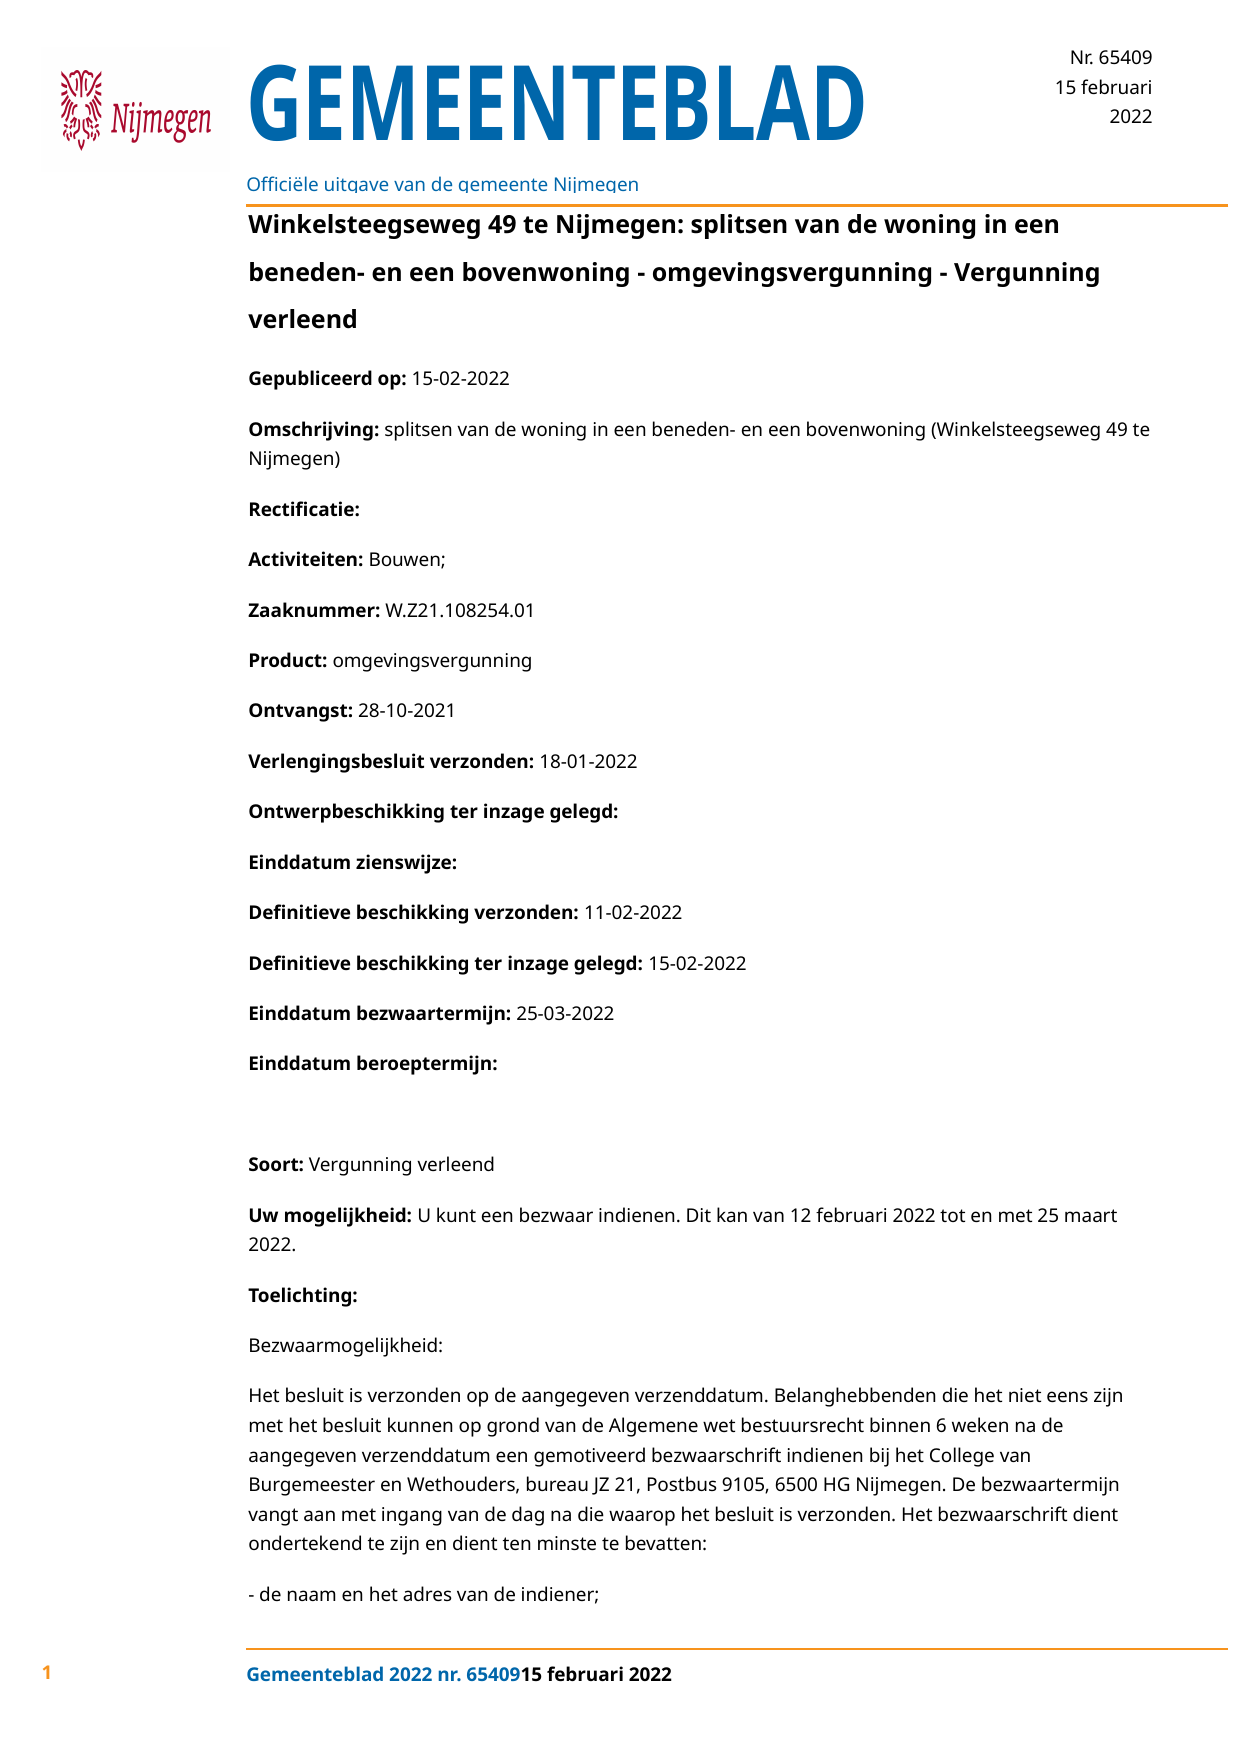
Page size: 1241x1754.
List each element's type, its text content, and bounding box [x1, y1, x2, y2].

text - de naam en het adres van de indiener; [248, 1581, 1152, 1607]
text Ontvangst: 28-10-2021 [248, 698, 1152, 723]
text Einddatum bezwaartermijn: 25-03-2022 [248, 1000, 1152, 1026]
text Uw mogelijkheid: U kunt een bezwaar indienen. Dit kan van 12 februari 2022 tot en met 25 maart 2022. [248, 1202, 1152, 1257]
text Product: omgevingsvergunning [248, 647, 1152, 673]
text Verlengingsbesluit verzonden: 18-01-2022 [248, 748, 1152, 774]
text Het besluit is verzonden op de aangegeven verzenddatum. Belanghebbenden die het niet eens zijn met het besluit kunnen op grond van de Algemene wet bestuursrecht binnen 6 weken na de aangegeven verzenddatum een gemotiveerd bezwaarschrift indienen bij het College van Burgemeester en Wethouders, bureau JZ 21, Postbus 9105, 6500 HG Nijmegen. De bezwaartermijn vangt aan met ingang van de dag na die waarop het besluit is verzonden. Het bezwaarschrift dient ondertekend te zijn en dient ten minste te bevatten: [248, 1383, 1152, 1556]
text Einddatum beroeptermijn: [248, 1051, 1152, 1076]
picture [41, 47, 231, 172]
text Omschrijving: splitsen van de woning in een beneden- en een bovenwoning (Winkelsteegseweg 49 te Nijmegen) [248, 416, 1152, 471]
text Rectificatie: [248, 496, 1152, 522]
text Ontwerpbeschikking ter inzage gelegd: [248, 798, 1152, 824]
text Zaaknummer: W.Z21.108254.01 [248, 597, 1152, 622]
text Toelichting: [248, 1282, 1152, 1307]
text Activiteiten: Bouwen; [248, 546, 1152, 572]
text Definitieve beschikking ter inzage gelegd: 15-02-2022 [248, 950, 1152, 975]
text Winkelsteegseweg 49 te Nijmegen: splitsen van de woning in een beneden- en een bovenwoning - omgevingsvergunning - Vergunning verleend [248, 207, 1152, 336]
text Soort: Vergunning verleend [248, 1151, 1152, 1177]
text Gepubliceerd op: 15-02-2022 [248, 366, 1152, 391]
text Definitieve beschikking verzonden: 11-02-2022 [248, 899, 1152, 925]
text Bezwaarmogelijkheid: [248, 1332, 1152, 1358]
text Einddatum zienswijze: [248, 849, 1152, 874]
